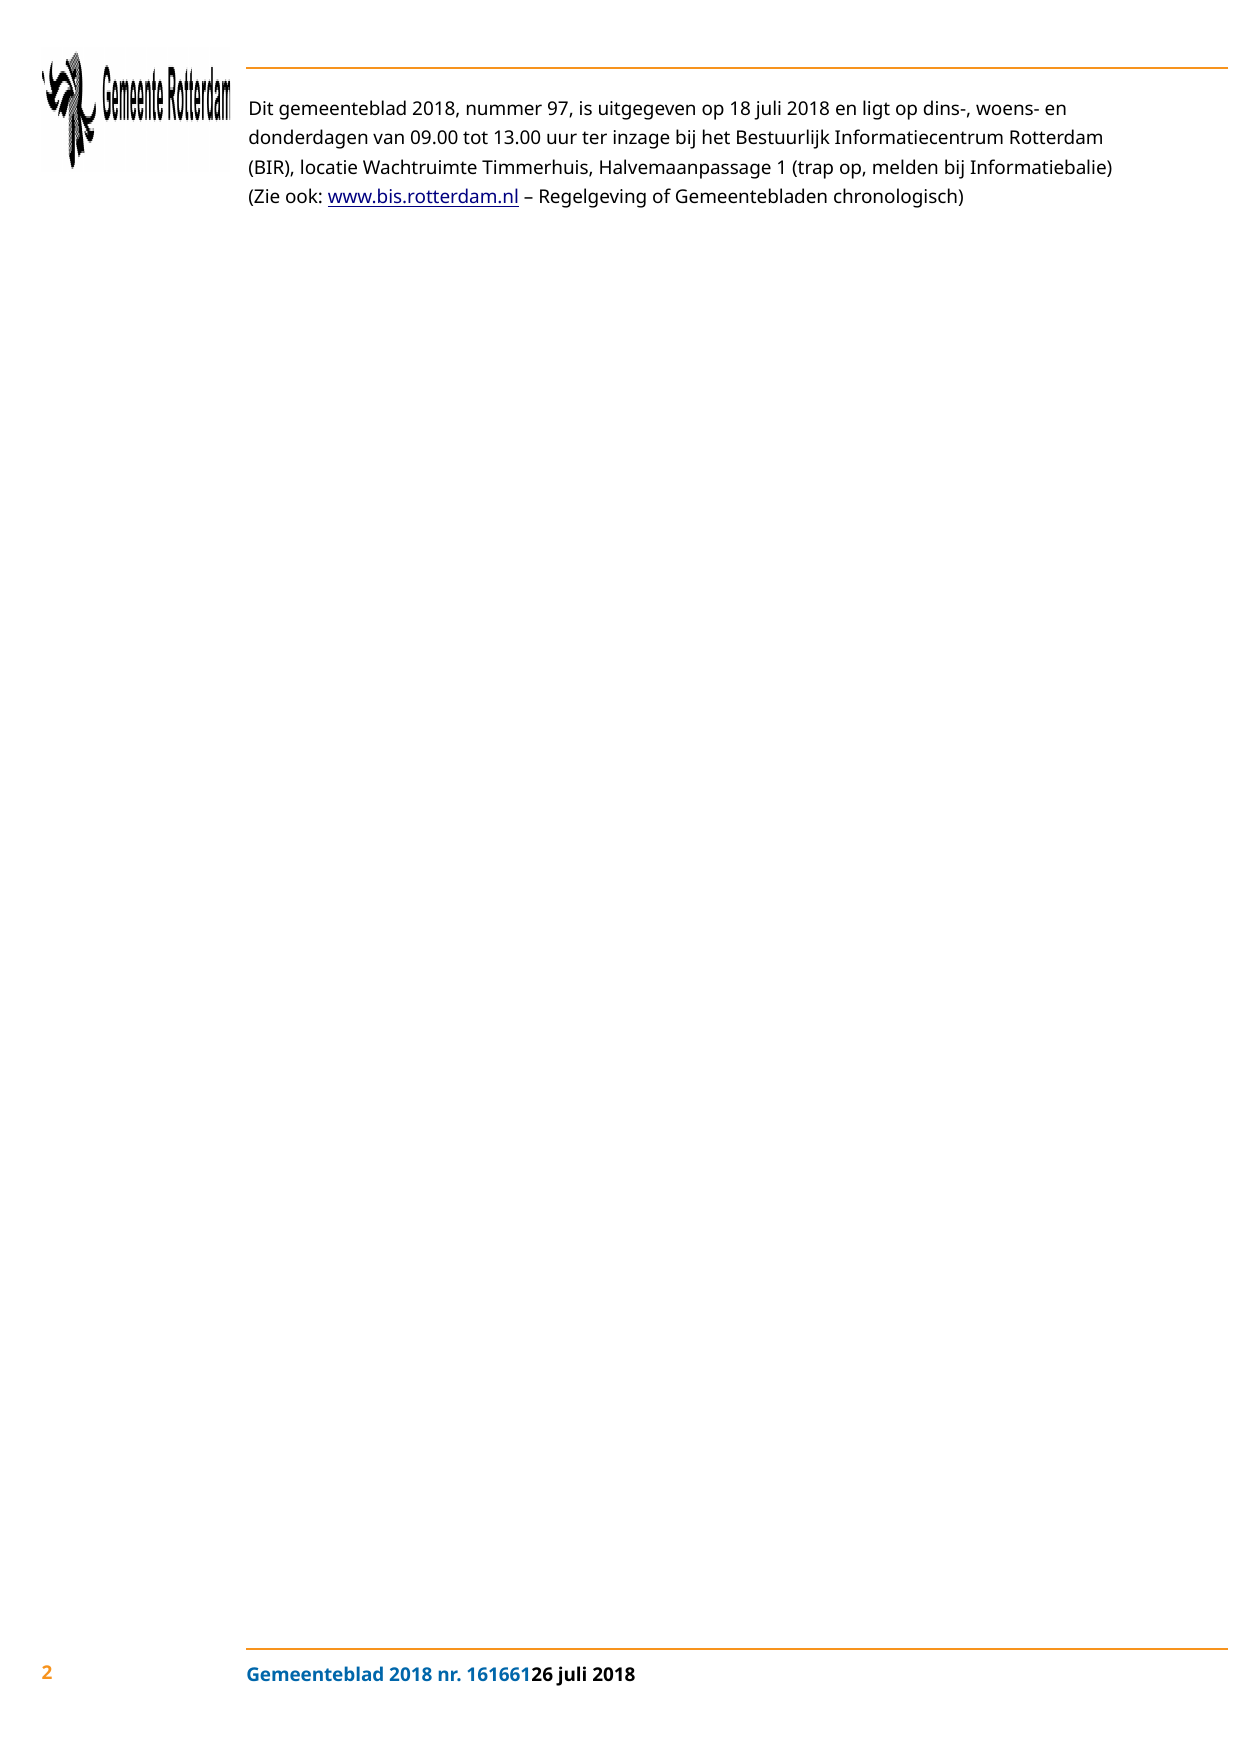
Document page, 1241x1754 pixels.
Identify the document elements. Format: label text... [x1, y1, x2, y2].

text (Zie ook: www.bis.rotterdam.nl – Regelgeving of Gemeentebladen chronologisch) [248, 184, 1152, 209]
picture [41, 47, 231, 172]
text Dit gemeenteblad 2018, nummer 97, is uitgegeven op 18 juli 2018 en ligt op dins-, woens- en donderdagen van 09.00 tot 13.00 uur ter inzage bij het Bestuurlijk Informatiecentrum Rotterdam (BIR), locatie Wachtruimte Timmerhuis, Halvemaanpassage 1 (trap op, melden bij Informatiebalie) [248, 95, 1152, 180]
